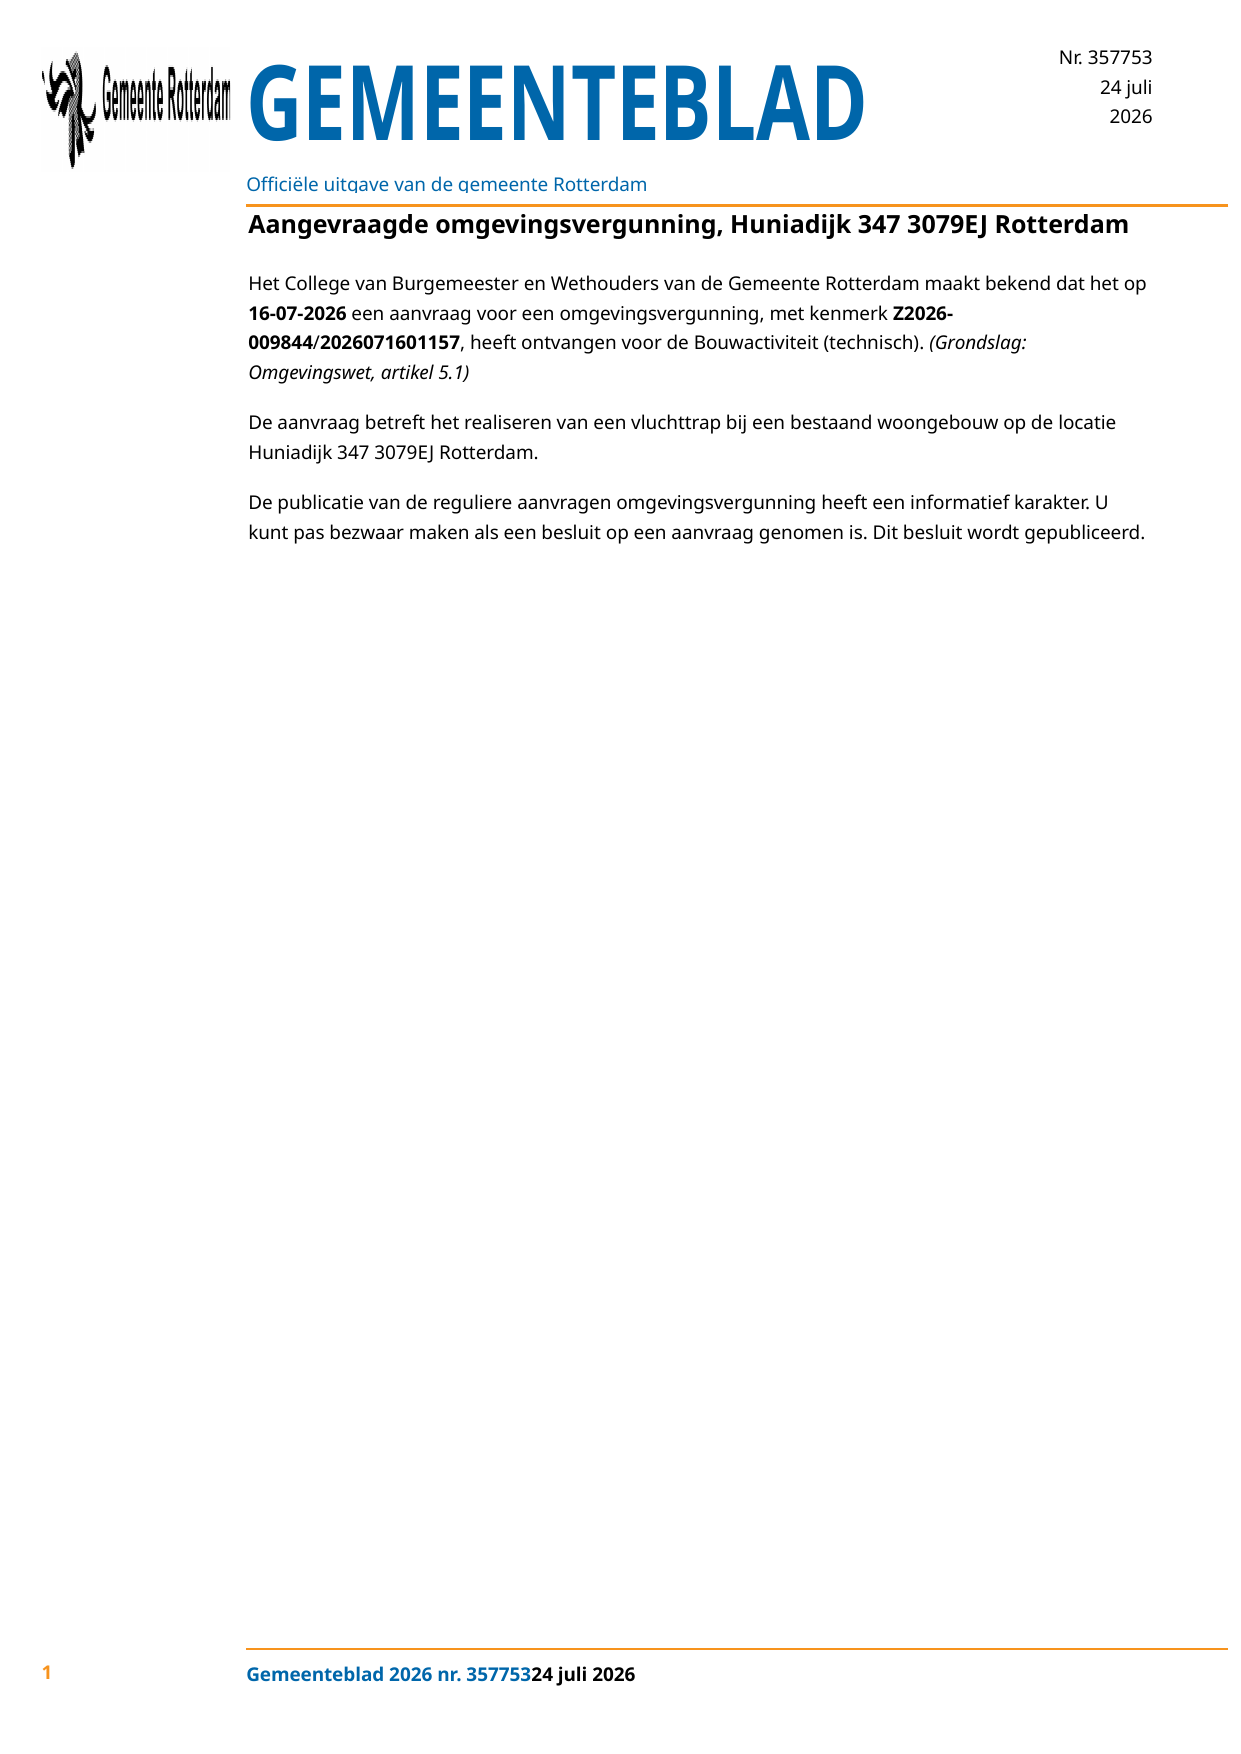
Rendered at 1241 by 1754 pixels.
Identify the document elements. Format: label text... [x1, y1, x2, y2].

text De aanvraag betreft het realiseren van een vluchttrap bij een bestaand woongebouw op de locatie Huniadijk 347 3079EJ Rotterdam. [248, 409, 1152, 465]
text Aangevraagde omgevingsvergunning, Huniadijk 347 3079EJ Rotterdam [248, 207, 1152, 241]
text Het College van Burgemeester en Wethouders van de Gemeente Rotterdam maakt bekend dat het op 16-07-2026 een aanvraag voor een omgevingsvergunning, met kenmerk Z2026-009844/2026071601157, heeft ontvangen voor de Bouwactiviteit (technisch). (Grondslag: Omgevingswet, artikel 5.1) [248, 270, 1152, 385]
text De publicatie van de reguliere aanvragen omgevingsvergunning heeft een informatief karakter. U kunt pas bezwaar maken als een besluit op een aanvraag genomen is. Dit besluit wordt gepubliceerd. [248, 489, 1152, 545]
picture [41, 47, 231, 172]
